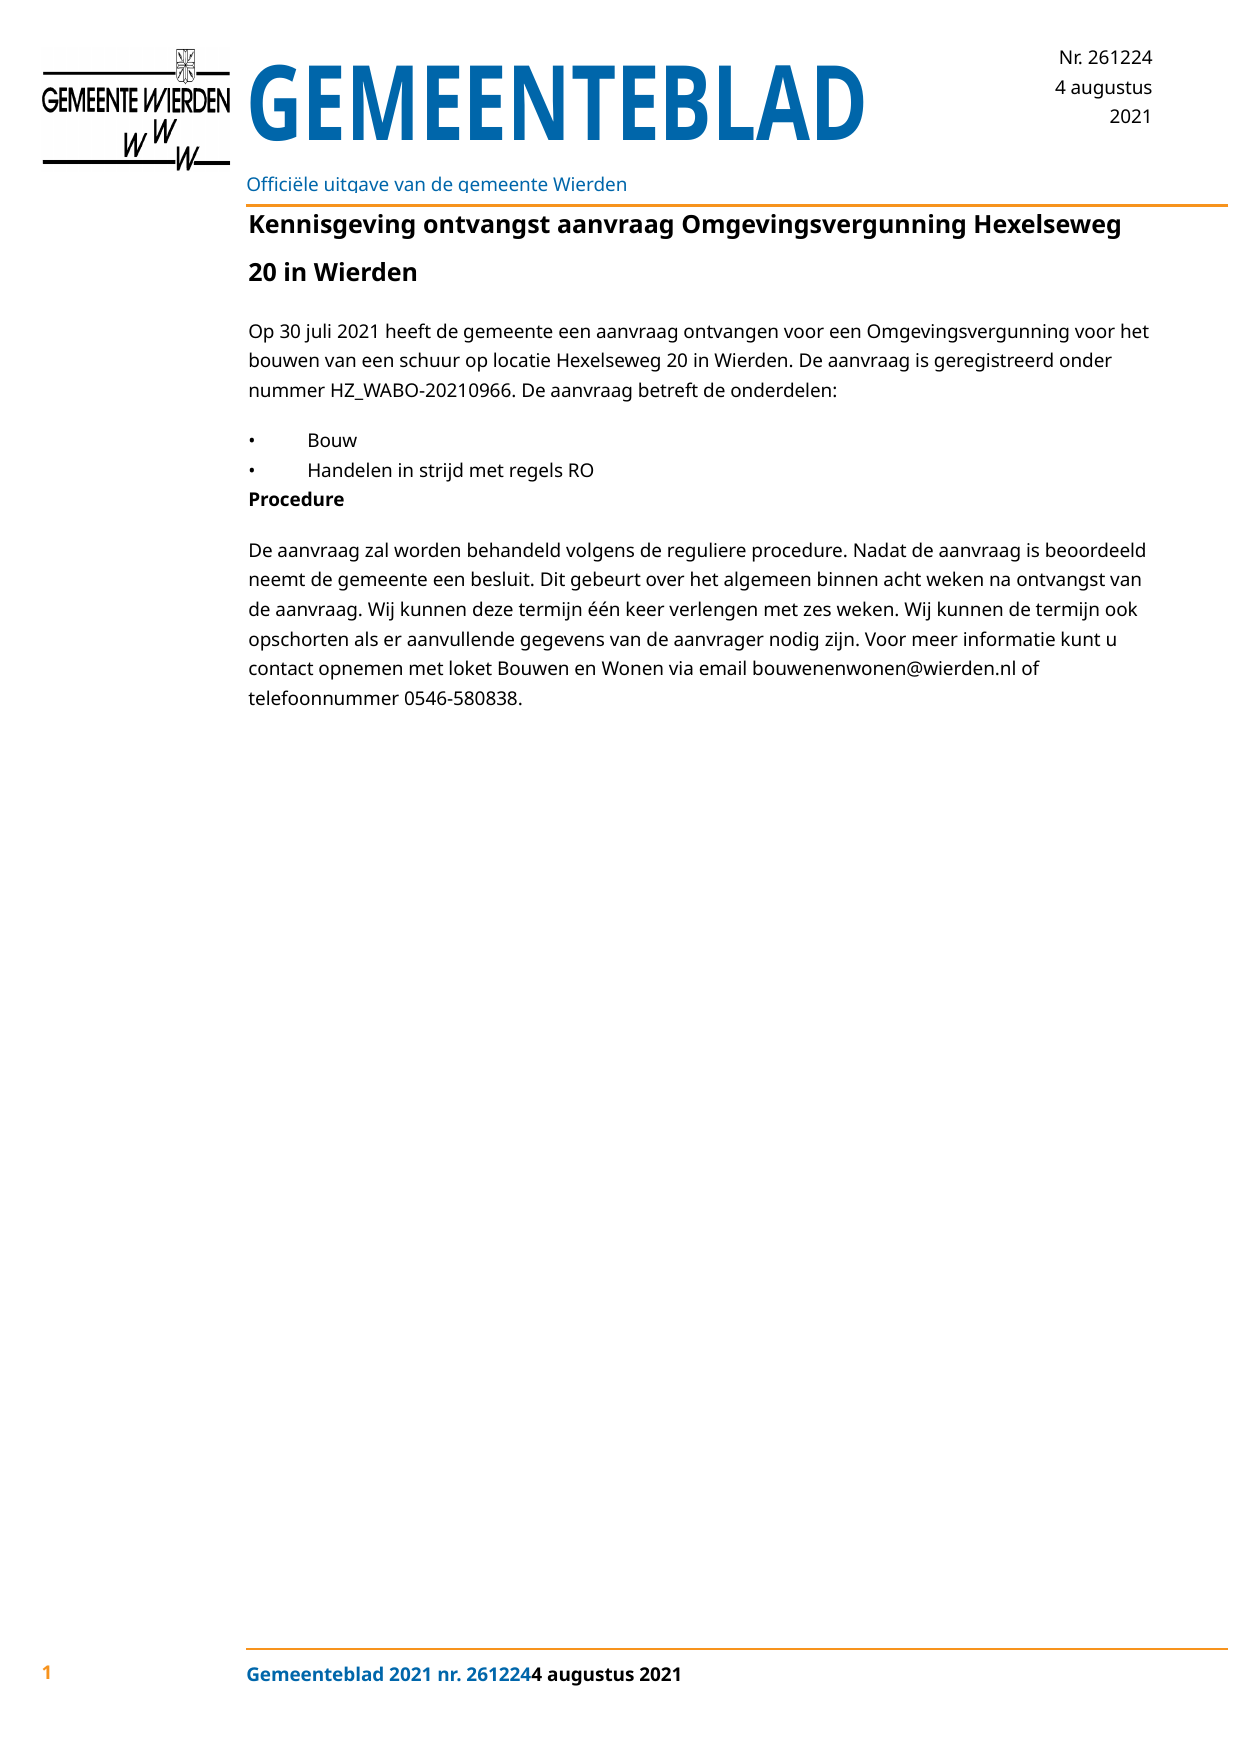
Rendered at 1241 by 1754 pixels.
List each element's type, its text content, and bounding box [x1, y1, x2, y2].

text Procedure [248, 487, 1152, 512]
list Handelen in strijd met regels RO [248, 457, 1152, 483]
text De aanvraag zal worden behandeld volgens de reguliere procedure. Nadat de aanvraag is beoordeeld neemt de gemeente een besluit. Dit gebeurt over het algemeen binnen acht weken na ontvangst van de aanvraag. Wij kunnen deze termijn één keer verlengen met zes weken. Wij kunnen de termijn ook opschorten als er aanvullende gegevens van de aanvrager nodig zijn. Voor meer informatie kunt u contact opnemen met loket Bouwen en Wonen via email bouwenenwonen@wierden.nl of telefoonnummer 0546-580838. [248, 537, 1152, 711]
picture [41, 47, 231, 172]
text Op 30 juli 2021 heeft de gemeente een aanvraag ontvangen voor een Omgevingsvergunning voor het bouwen van een schuur op locatie Hexelseweg 20 in Wierden. De aanvraag is geregistreerd onder nummer HZ_WABO-20210966. De aanvraag betreft de onderdelen: [248, 318, 1152, 403]
list Bouw [248, 427, 1152, 453]
text Kennisgeving ontvangst aanvraag Omgevingsvergunning Hexelseweg 20 in Wierden [248, 207, 1152, 288]
